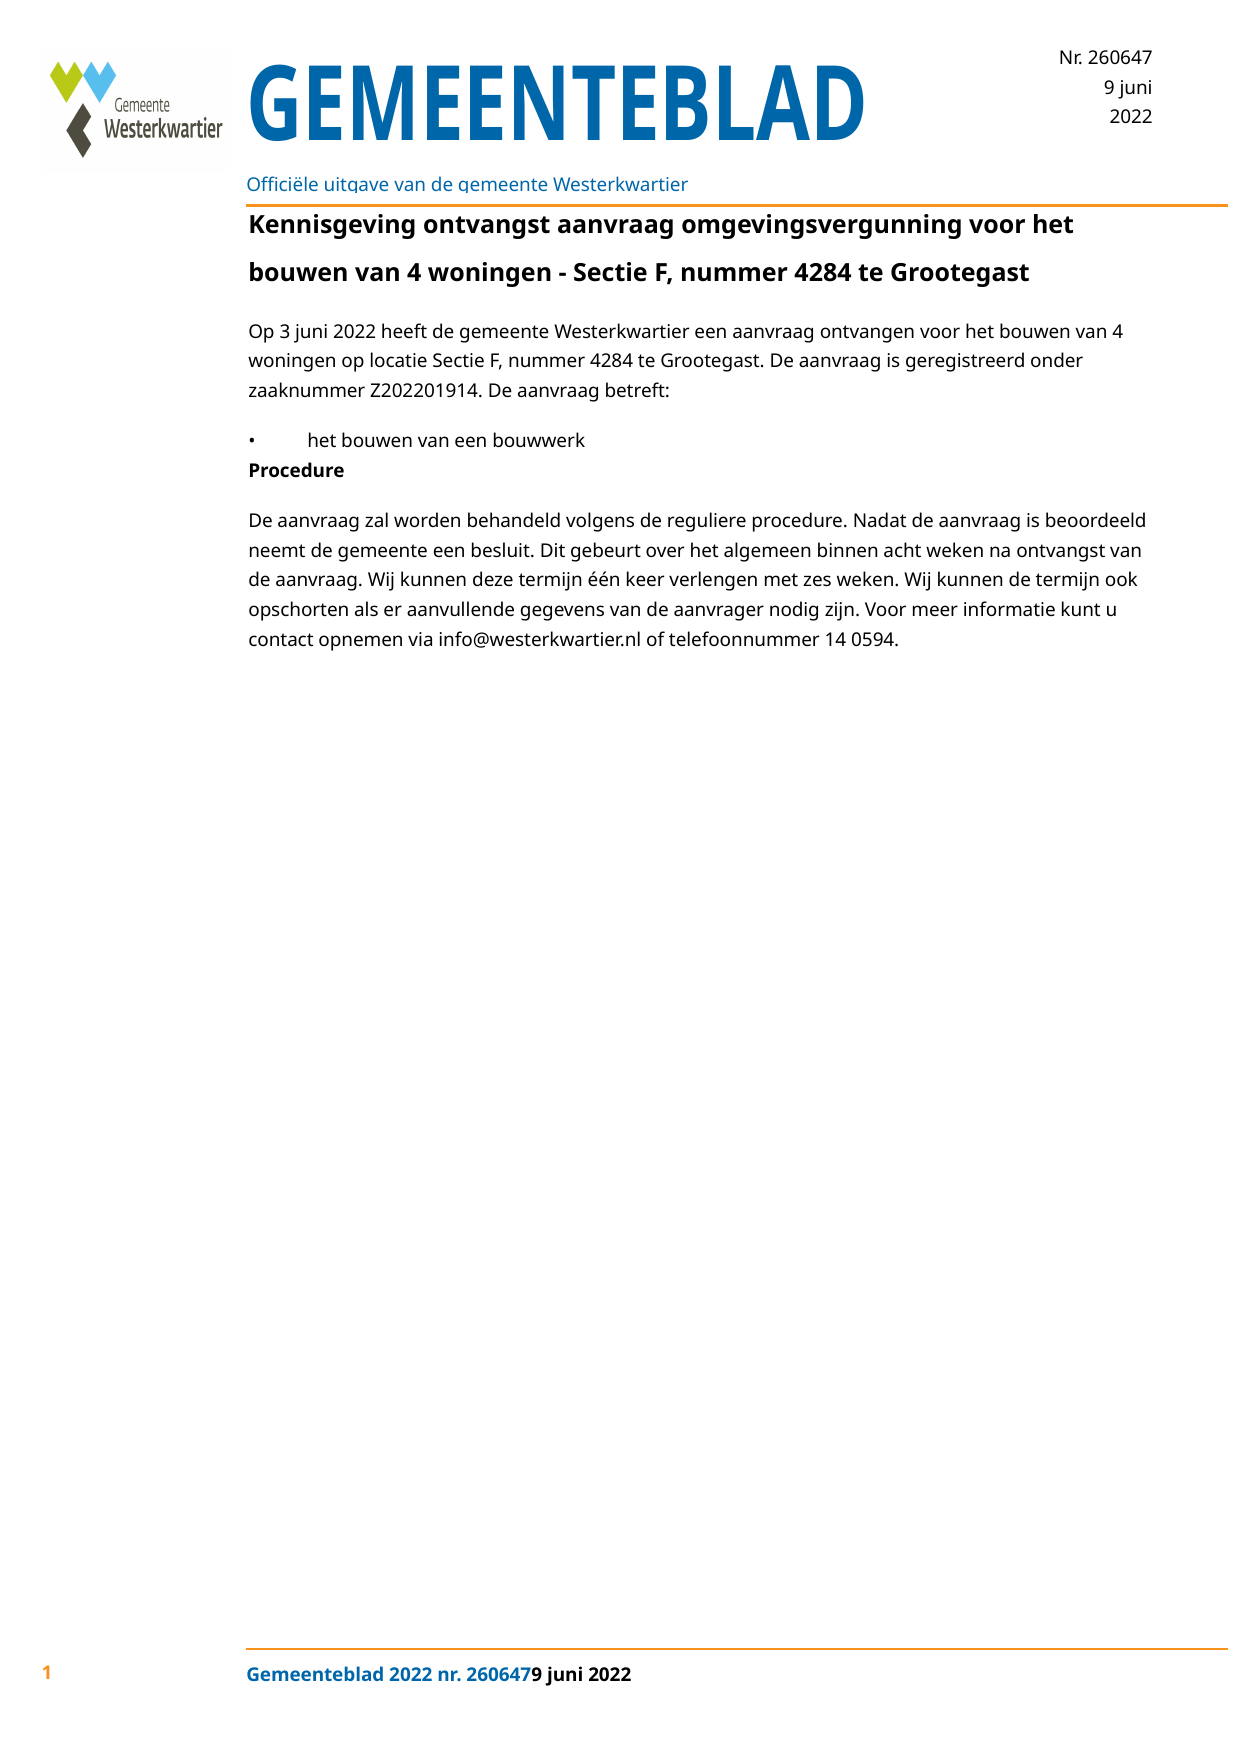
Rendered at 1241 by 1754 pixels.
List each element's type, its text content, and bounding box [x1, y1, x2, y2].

text Procedure [248, 457, 1152, 483]
picture [41, 47, 231, 172]
list het bouwen van een bouwwerk [248, 427, 1152, 453]
text De aanvraag zal worden behandeld volgens de reguliere procedure. Nadat de aanvraag is beoordeeld neemt de gemeente een besluit. Dit gebeurt over het algemeen binnen acht weken na ontvangst van de aanvraag. Wij kunnen deze termijn één keer verlengen met zes weken. Wij kunnen de termijn ook opschorten als er aanvullende gegevens van de aanvrager nodig zijn. Voor meer informatie kunt u contact opnemen via info@westerkwartier.nl of telefoonnummer 14 0594. [248, 507, 1152, 652]
text Kennisgeving ontvangst aanvraag omgevingsvergunning voor het bouwen van 4 woningen - Sectie F, nummer 4284 te Grootegast [248, 207, 1152, 288]
text Op 3 juni 2022 heeft de gemeente Westerkwartier een aanvraag ontvangen voor het bouwen van 4 woningen op locatie Sectie F, nummer 4284 te Grootegast. De aanvraag is geregistreerd onder zaaknummer Z202201914. De aanvraag betreft: [248, 318, 1152, 403]
